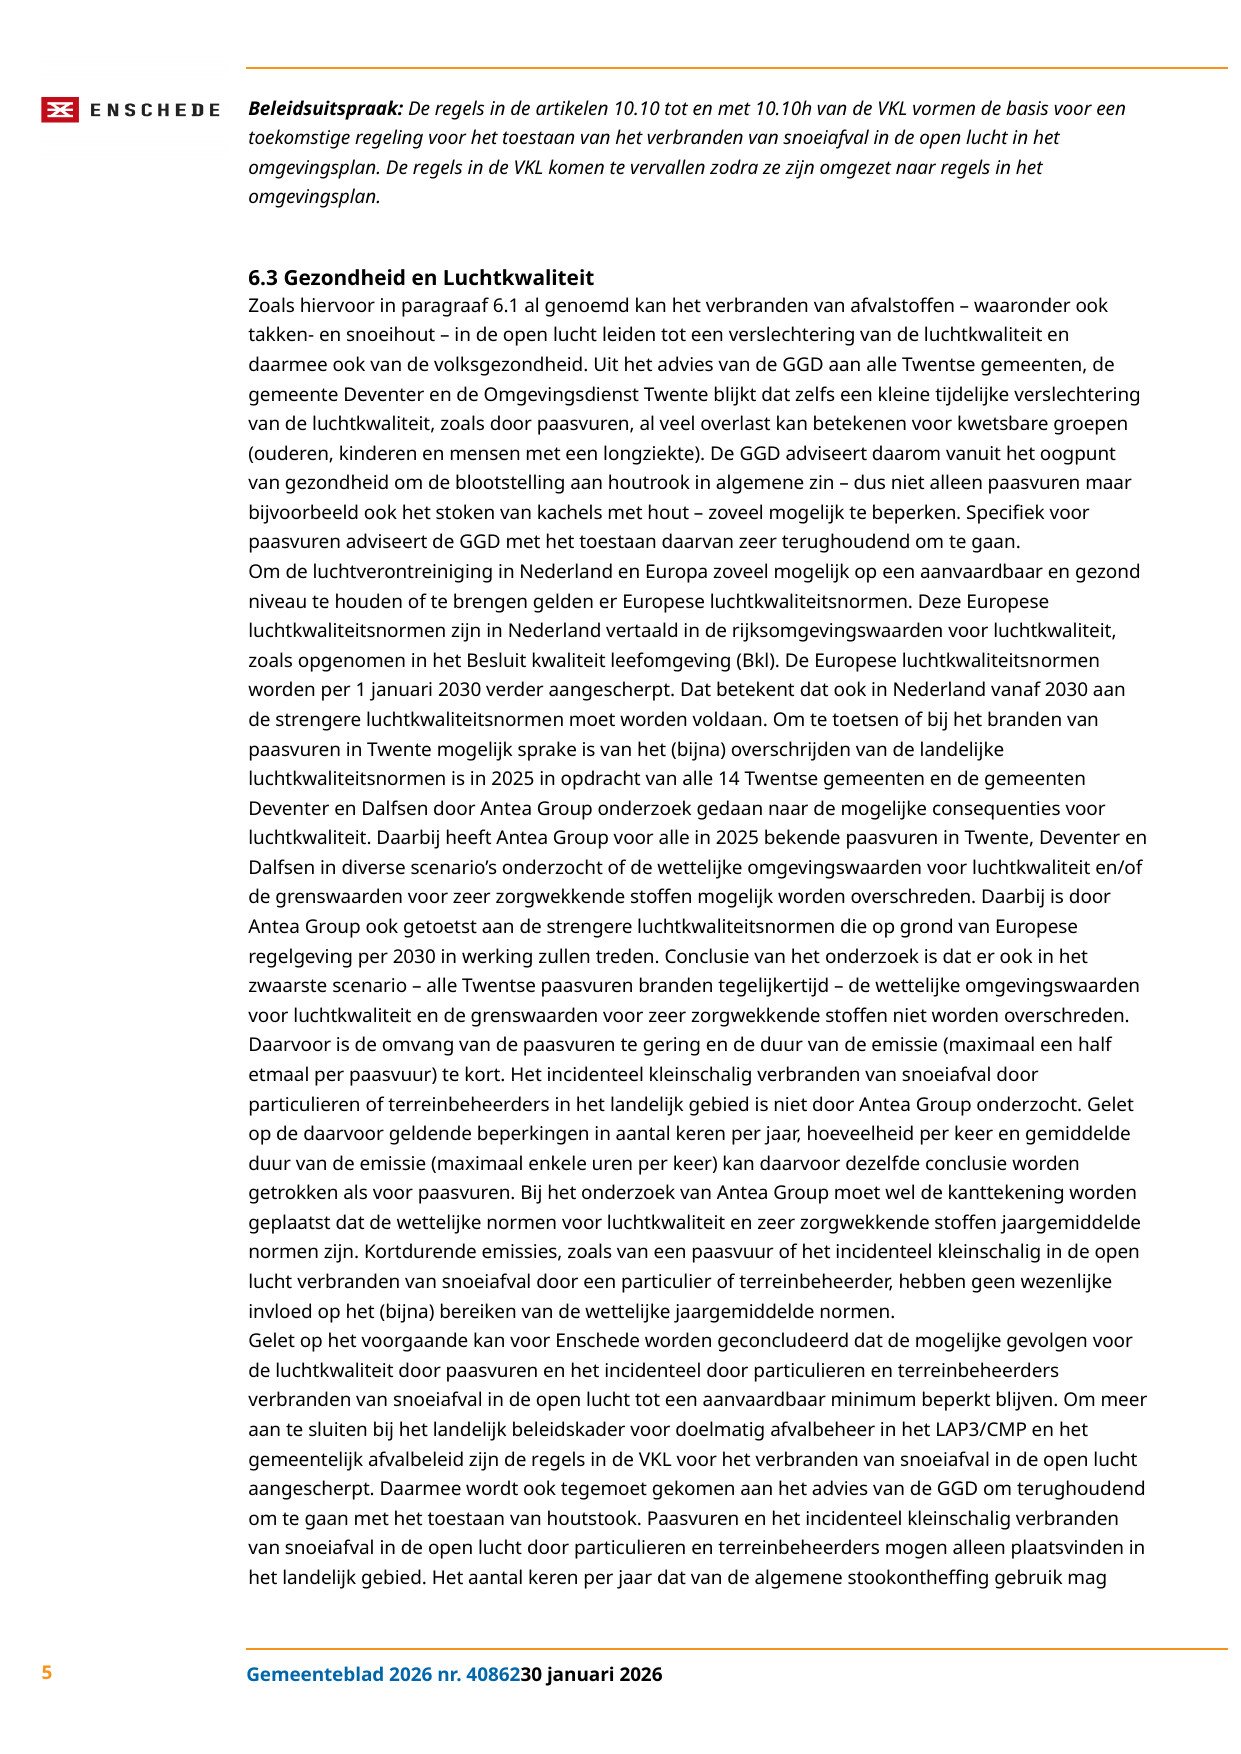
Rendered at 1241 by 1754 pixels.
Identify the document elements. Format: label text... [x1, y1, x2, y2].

picture [41, 47, 231, 172]
text Om de luchtverontreiniging in Nederland en Europa zoveel mogelijk op een aanvaardbaar en gezond niveau te houden of te brengen gelden er Europese luchtkwaliteitsnormen. Deze Europese luchtkwaliteitsnormen zijn in Nederland vertaald in de rijksomgevingswaarden voor luchtkwaliteit, zoals opgenomen in het Besluit kwaliteit leefomgeving (Bkl). De Europese luchtkwaliteitsnormen worden per 1 januari 2030 verder aangescherpt. Dat betekent dat ook in Nederland vanaf 2030 aan de strengere luchtkwaliteitsnormen moet worden voldaan. Om te toetsen of bij het branden van paasvuren in Twente mogelijk sprake is van het (bijna) overschrijden van de landelijke luchtkwaliteitsnormen is in 2025 in opdracht van alle 14 Twentse gemeenten en de gemeenten Deventer en Dalfsen door Antea Group onderzoek gedaan naar de mogelijke consequenties voor luchtkwaliteit. Daarbij heeft Antea Group voor alle in 2025 bekende paasvuren in Twente, Deventer en Dalfsen in diverse scenario’s onderzocht of de wettelijke omgevingswaarden voor luchtkwaliteit en/of de grenswaarden voor zeer zorgwekkende stoffen mogelijk worden overschreden. Daarbij is door Antea Group ook getoetst aan de strengere luchtkwaliteitsnormen die op grond van Europese regelgeving per 2030 in werking zullen treden. Conclusie van het onderzoek is dat er ook in het zwaarste scenario – alle Twentse paasvuren branden tegelijkertijd – de wettelijke omgevingswaarden voor luchtkwaliteit en de grenswaarden voor zeer zorgwekkende stoffen niet worden overschreden. Daarvoor is de omvang van de paasvuren te gering en de duur van de emissie (maximaal een half etmaal per paasvuur) te kort. Het incidenteel kleinschalig verbranden van snoeiafval door particulieren of terreinbeheerders in het landelijk gebied is niet door Antea Group onderzocht. Gelet op de daarvoor geldende beperkingen in aantal keren per jaar, hoeveelheid per keer en gemiddelde duur van de emissie (maximaal enkele uren per keer) kan daarvoor dezelfde conclusie worden getrokken als voor paasvuren. Bij het onderzoek van Antea Group moet wel de kanttekening worden geplaatst dat de wettelijke normen voor luchtkwaliteit en zeer zorgwekkende stoffen jaargemiddelde normen zijn. Kortdurende emissies, zoals van een paasvuur of het incidenteel kleinschalig in de open lucht verbranden van snoeiafval door een particulier of terreinbeheerder, hebben geen wezenlijke invloed op het (bijna) bereiken van de wettelijke jaargemiddelde normen. [248, 558, 1152, 1323]
text Gelet op het voorgaande kan voor Enschede worden geconcludeerd dat de mogelijke gevolgen voor de luchtkwaliteit door paasvuren en het incidenteel door particulieren en terreinbeheerders verbranden van snoeiafval in de open lucht tot een aanvaardbaar minimum beperkt blijven. Om meer aan te sluiten bij het landelijk beleidskader voor doelmatig afvalbeheer in het LAP3/CMP en het gemeentelijk afvalbeleid zijn de regels in de VKL voor het verbranden van snoeiafval in de open lucht aangescherpt. Daarmee wordt ook tegemoet gekomen aan het advies van de GGD om terughoudend om te gaan met het toestaan van houtstook. Paasvuren en het incidenteel kleinschalig verbranden van snoeiafval in de open lucht door particulieren en terreinbeheerders mogen alleen plaatsvinden in het landelijk gebied. Het aantal keren per jaar dat van de algemene stookontheffing gebruik mag [248, 1327, 1152, 1590]
text Zoals hiervoor in paragraaf 6.1 al genoemd kan het verbranden van afvalstoffen – waaronder ook takken- en snoeihout – in de open lucht leiden tot een verslechtering van de luchtkwaliteit en daarmee ook van de volksgezondheid. Uit het advies van de GGD aan alle Twentse gemeenten, de gemeente Deventer en de Omgevingsdienst Twente blijkt dat zelfs een kleine tijdelijke verslechtering van de luchtkwaliteit, zoals door paasvuren, al veel overlast kan betekenen voor kwetsbare groepen (ouderen, kinderen en mensen met een longziekte). De GGD adviseert daarom vanuit het oogpunt van gezondheid om de blootstelling aan houtrook in algemene zin – dus niet alleen paasvuren maar bijvoorbeeld ook het stoken van kachels met hout – zoveel mogelijk te beperken. Specifiek voor paasvuren adviseert de GGD met het toestaan daarvan zeer terughoudend om te gaan. [248, 292, 1152, 554]
text Beleidsuitspraak: De regels in de artikelen 10.10 tot en met 10.10h van de VKL vormen de basis voor een toekomstige regeling voor het toestaan van het verbranden van snoeiafval in de open lucht in het omgevingsplan. De regels in de VKL komen te vervallen zodra ze zijn omgezet naar regels in het omgevingsplan. [248, 95, 1152, 209]
text 6.3 Gezondheid en Luchtkwaliteit [248, 263, 1152, 292]
